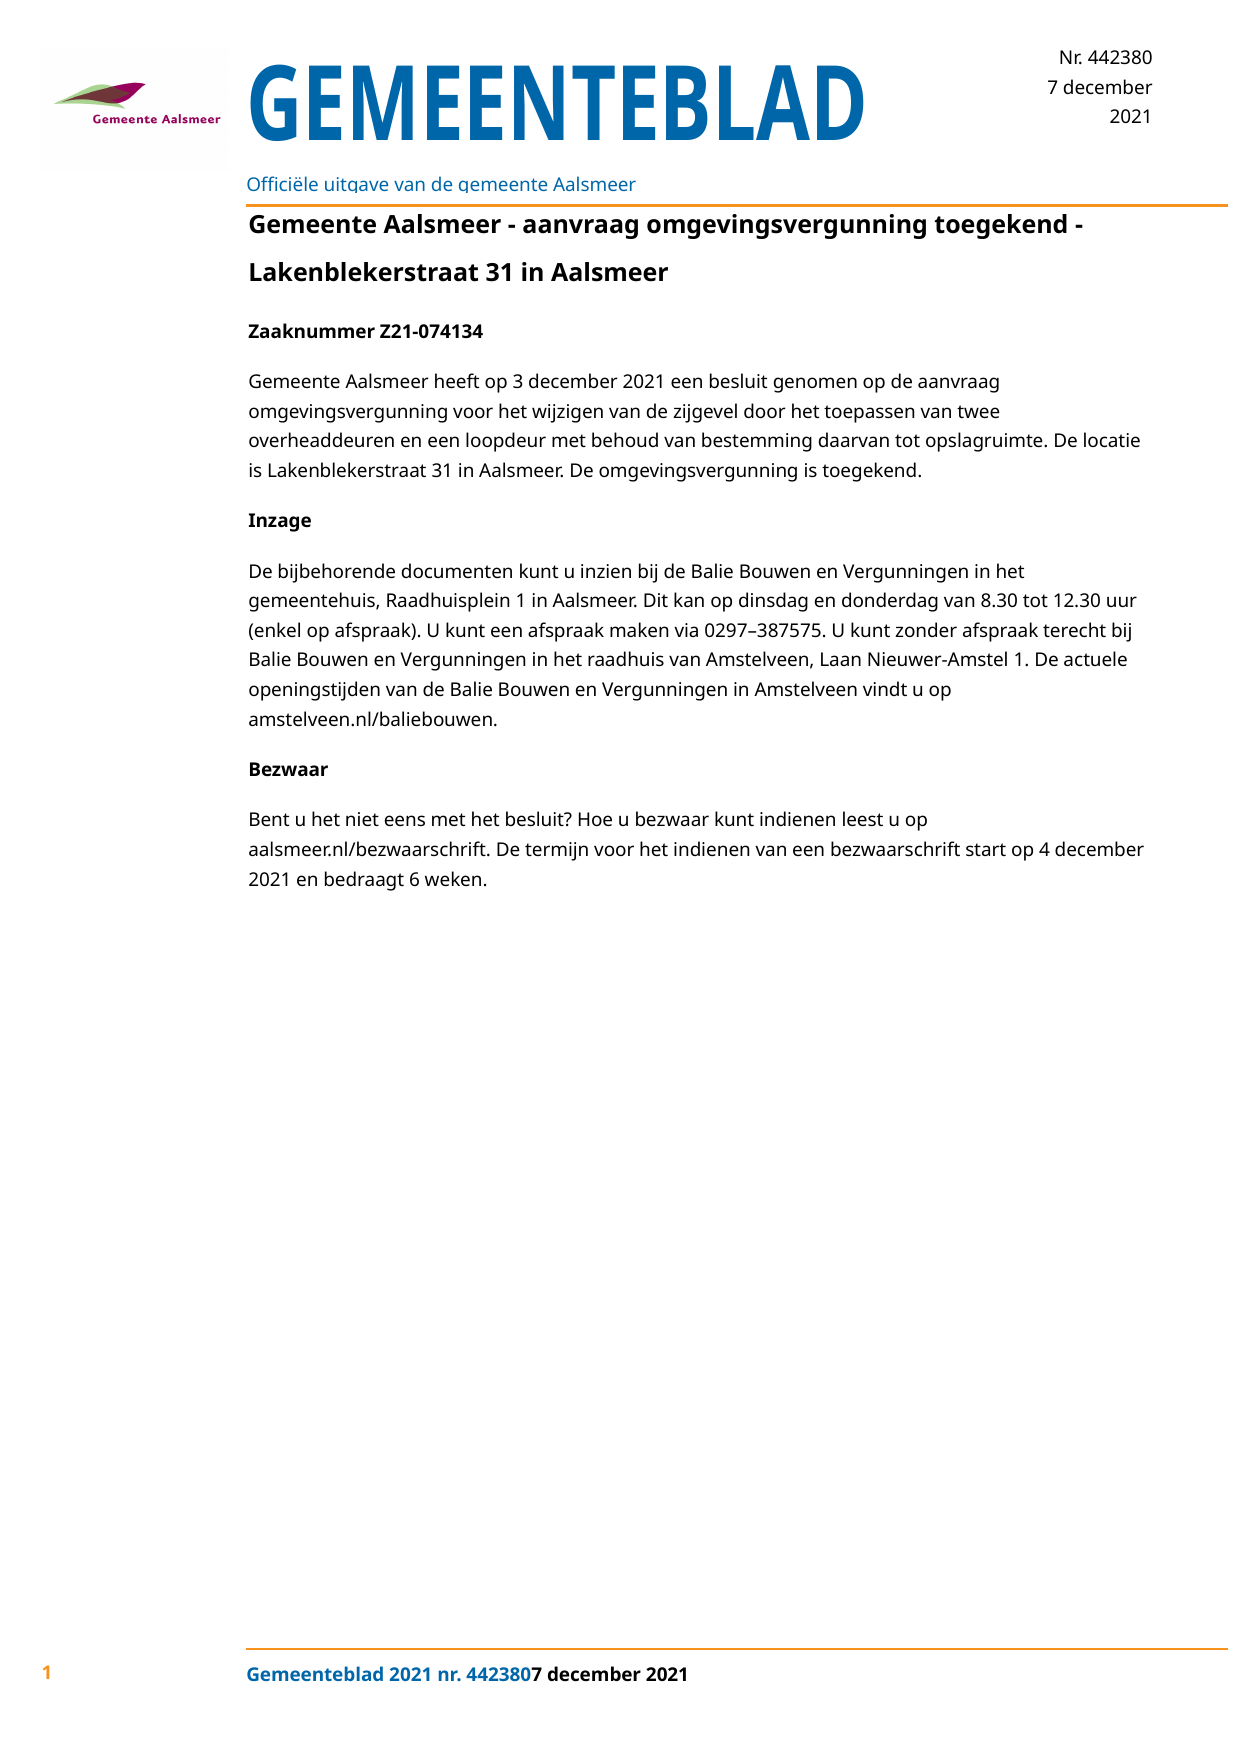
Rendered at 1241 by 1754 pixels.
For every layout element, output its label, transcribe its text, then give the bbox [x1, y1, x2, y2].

picture [41, 47, 231, 172]
text Gemeente Aalsmeer heeft op 3 december 2021 een besluit genomen op de aanvraag omgevingsvergunning voor het wijzigen van de zijgevel door het toepassen van twee overheaddeuren en een loopdeur met behoud van bestemming daarvan tot opslagruimte. De locatie is Lakenblekerstraat 31 in Aalsmeer. De omgevingsvergunning is toegekend. [248, 368, 1152, 483]
text Bent u het niet eens met het besluit? Hoe u bezwaar kunt indienen leest u op aalsmeer.nl/bezwaarschrift. De termijn voor het indienen van een bezwaarschrift start op 4 december 2021 en bedraagt 6 weken. [248, 807, 1152, 892]
text Zaaknummer Z21-074134 [248, 318, 1152, 344]
text Inzage [248, 507, 1152, 533]
text Gemeente Aalsmeer - aanvraag omgevingsvergunning toegekend - Lakenblekerstraat 31 in Aalsmeer [248, 207, 1152, 288]
text Bezwaar [248, 756, 1152, 782]
text De bijbehorende documenten kunt u inzien bij de Balie Bouwen en Vergunningen in het gemeentehuis, Raadhuisplein 1 in Aalsmeer. Dit kan op dinsdag en donderdag van 8.30 tot 12.30 uur (enkel op afspraak). U kunt een afspraak maken via 0297–387575. U kunt zonder afspraak terecht bij Balie Bouwen en Vergunningen in het raadhuis van Amstelveen, Laan Nieuwer-Amstel 1. De actuele openingstijden van de Balie Bouwen en Vergunningen in Amstelveen vindt u op amstelveen.nl/baliebouwen. [248, 558, 1152, 732]
